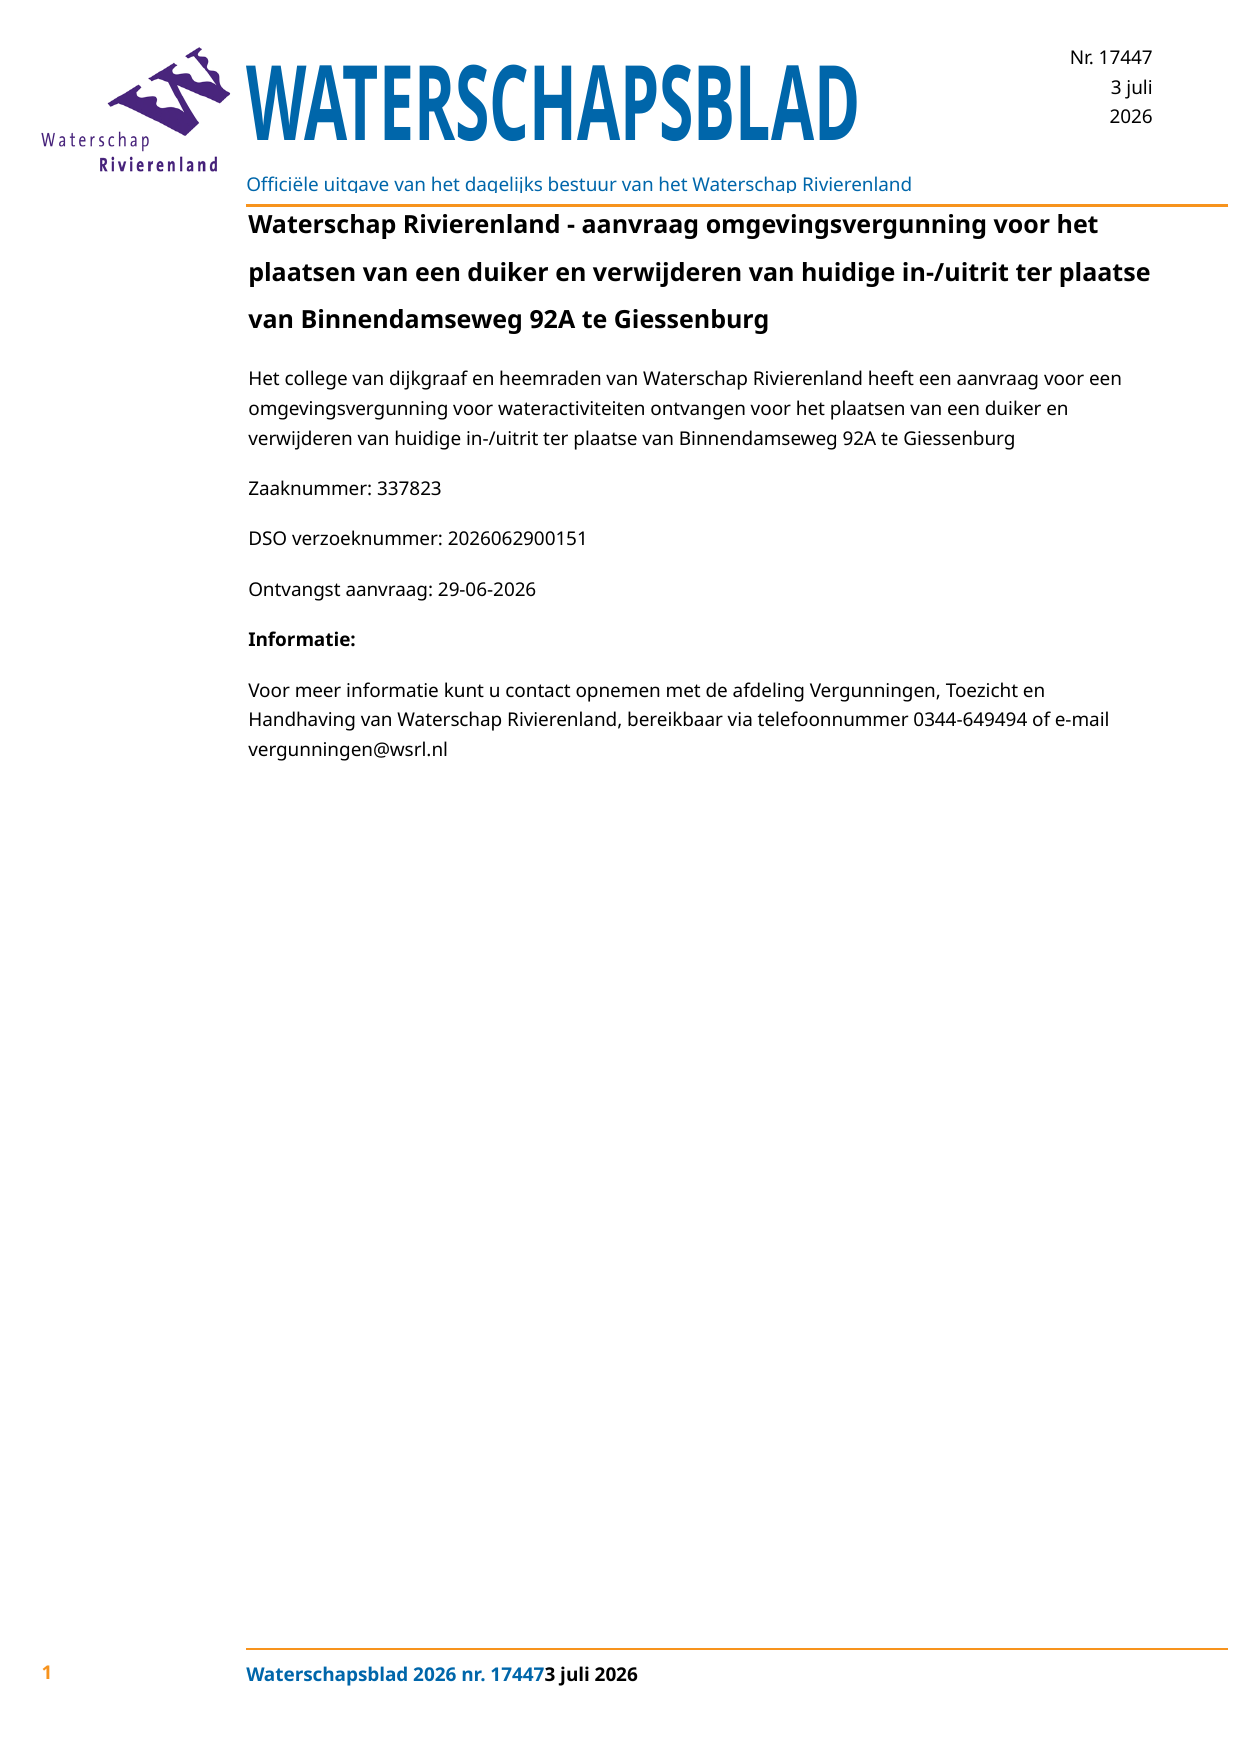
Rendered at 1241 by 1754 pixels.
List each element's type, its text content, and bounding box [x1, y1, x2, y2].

picture [41, 47, 231, 172]
text Zaaknummer: 337823 [248, 475, 1152, 501]
text Ontvangst aanvraag: 29-06-2026 [248, 576, 1152, 602]
text Het college van dijkgraaf en heemraden van Waterschap Rivierenland heeft een aanvraag voor een omgevingsvergunning voor wateractiviteiten ontvangen voor het plaatsen van een duiker en verwijderen van huidige in-/uitrit ter plaatse van Binnendamseweg 92A te Giessenburg [248, 366, 1152, 450]
text Waterschap Rivierenland - aanvraag omgevingsvergunning voor het plaatsen van een duiker en verwijderen van huidige in-/uitrit ter plaatse van Binnendamseweg 92A te Giessenburg [248, 207, 1152, 336]
text Voor meer informatie kunt u contact opnemen met de afdeling Vergunningen, Toezicht en Handhaving van Waterschap Rivierenland, bereikbaar via telefoonnummer 0344-649494 of e-mail vergunningen@wsrl.nl [248, 677, 1152, 762]
text DSO verzoeknummer: 2026062900151 [248, 526, 1152, 551]
text Informatie: [248, 626, 1152, 652]
